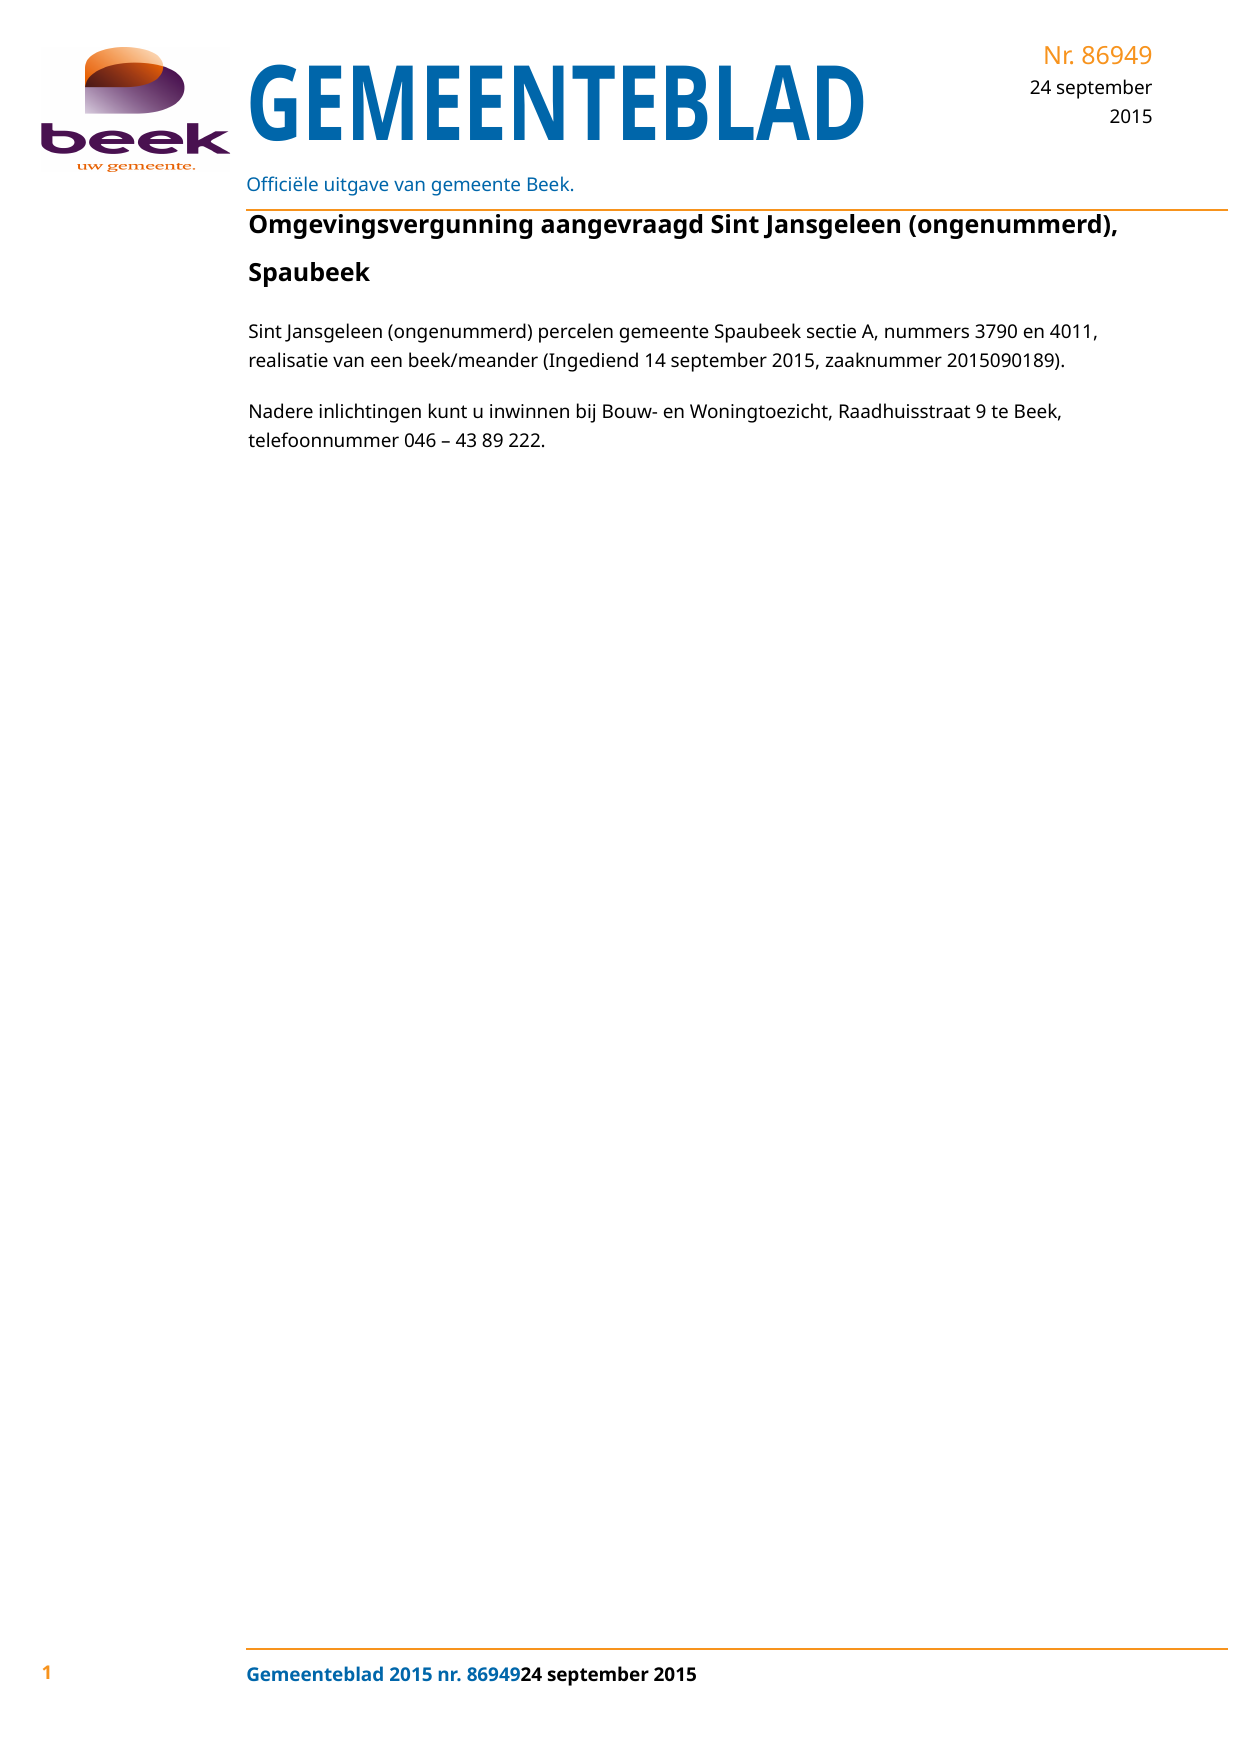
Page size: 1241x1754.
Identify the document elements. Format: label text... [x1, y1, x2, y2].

text Sint Jansgeleen (ongenummerd) percelen gemeente Spaubeek sectie A, nummers 3790 en 4011, realisatie van een beek/meander (Ingediend 14 september 2015, zaaknummer 2015090189). [248, 318, 1152, 373]
text Nadere inlichtingen kunt u inwinnen bij Bouw- en Woningtoezicht, Raadhuisstraat 9 te Beek, telefoonnummer 046 – 43 89 222. [248, 398, 1152, 453]
picture [41, 47, 231, 172]
text Omgevingsvergunning aangevraagd Sint Jansgeleen (ongenummerd), Spaubeek [248, 211, 1152, 288]
